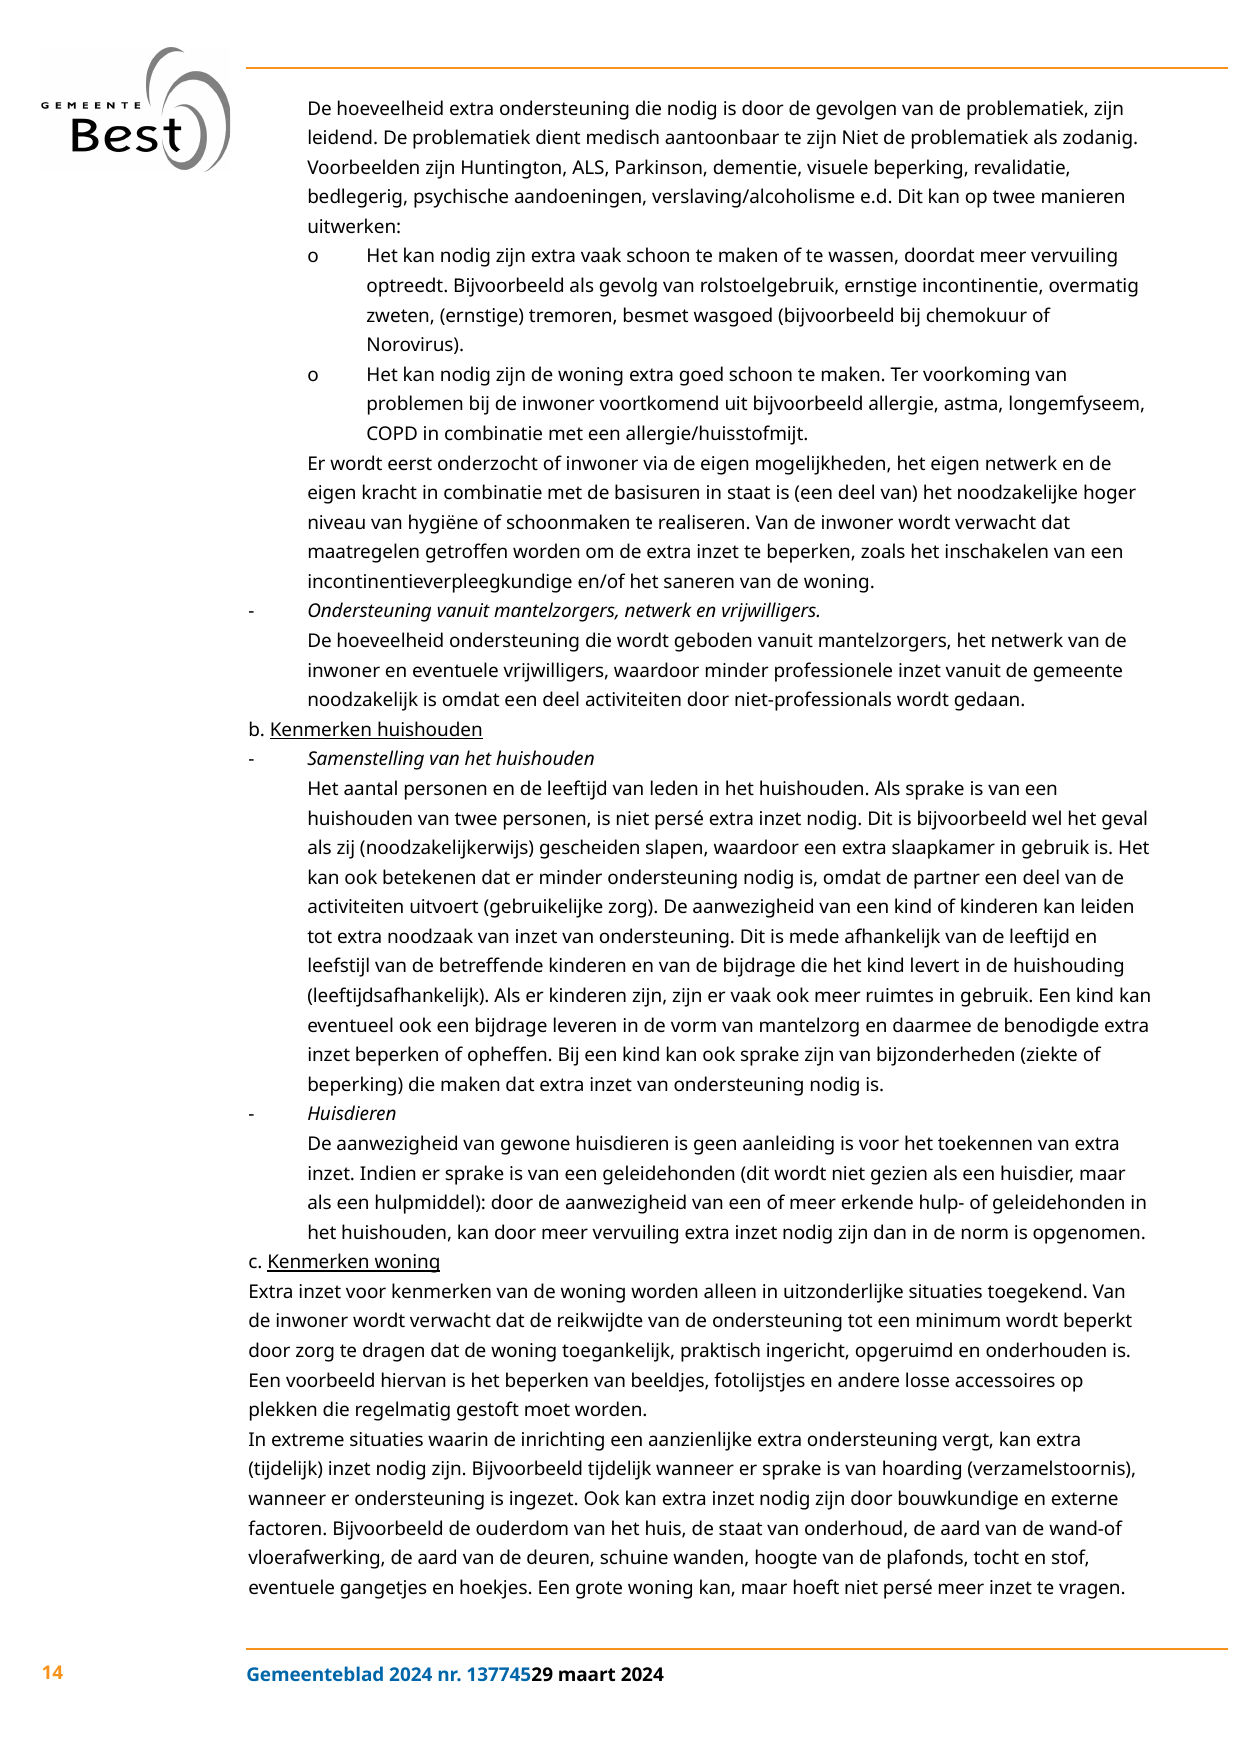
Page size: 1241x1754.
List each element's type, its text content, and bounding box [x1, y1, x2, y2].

list Er wordt eerst onderzocht of inwoner via de eigen mogelijkheden, het eigen netwerk en de eigen kracht in combinatie met de basisuren in staat is (een deel van) het noodzakelijke hoger niveau van hygiëne of schoonmaken te realiseren. Van de inwoner wordt verwacht dat maatregelen getroffen worden om de extra inzet te beperken, zoals het inschakelen van een incontinentieverpleegkundige en/of het saneren van de woning. [248, 450, 1152, 594]
text c. Kenmerken woning [248, 1248, 1152, 1274]
list Het kan nodig zijn extra vaak schoon te maken of te wassen, doordat meer vervuiling optreedt. Bijvoorbeeld als gevolg van rolstoelgebruik, ernstige incontinentie, overmatig zweten, (ernstige) tremoren, besmet wasgoed (bijvoorbeeld bij chemokuur of Norovirus). [307, 243, 1152, 357]
list De hoeveelheid extra ondersteuning die nodig is door de gevolgen van de problematiek, zijn leidend. De problematiek dient medisch aantoonbaar te zijn Niet de problematiek als zodanig. Voorbeelden zijn Huntington, ALS, Parkinson, dementie, visuele beperking, revalidatie, bedlegerig, psychische aandoeningen, verslaving/alcoholisme e.d. Dit kan op twee manieren uitwerken: [248, 95, 1152, 239]
text b. Kenmerken huishouden [248, 716, 1152, 742]
list De aanwezigheid van gewone huisdieren is geen aanleiding is voor het toekennen van extra inzet. Indien er sprake is van een geleidehonden (dit wordt niet gezien als een huisdier, maar als een hulpmiddel): door de aanwezigheid van een of meer erkende hulp- of geleidehonden in het huishouden, kan door meer vervuiling extra inzet nodig zijn dan in de norm is opgenomen. [248, 1130, 1152, 1245]
list Het aantal personen en de leeftijd van leden in het huishouden. Als sprake is van een huishouden van twee personen, is niet persé extra inzet nodig. Dit is bijvoorbeeld wel het geval als zij (noodzakelijkerwijs) gescheiden slapen, waardoor een extra slaapkamer in gebruik is. Het kan ook betekenen dat er minder ondersteuning nodig is, omdat de partner een deel van de activiteiten uitvoert (gebruikelijke zorg). De aanwezigheid van een kind of kinderen kan leiden tot extra noodzaak van inzet van ondersteuning. Dit is mede afhankelijk van de leeftijd en leefstijl van de betreffende kinderen en van de bijdrage die het kind levert in de huishouding (leeftijdsafhankelijk). Als er kinderen zijn, zijn er vaak ook meer ruimtes in gebruik. Een kind kan eventueel ook een bijdrage leveren in de vorm van mantelzorg en daarmee de benodigde extra inzet beperken of opheffen. Bij een kind kan ook sprake zijn van bijzonderheden (ziekte of beperking) die maken dat extra inzet van ondersteuning nodig is. [248, 775, 1152, 1097]
text Extra inzet voor kenmerken van de woning worden alleen in uitzonderlijke situaties toegekend. Van de inwoner wordt verwacht dat de reikwijdte van de ondersteuning tot een minimum wordt beperkt door zorg te dragen dat de woning toegankelijk, praktisch ingericht, opgeruimd en onderhouden is. Een voorbeeld hiervan is het beperken van beeldjes, fotolijstjes en andere losse accessoires op plekken die regelmatig gestoft moet worden. [248, 1278, 1152, 1422]
picture [41, 47, 231, 172]
text In extreme situaties waarin de inrichting een aanzienlijke extra ondersteuning vergt, kan extra (tijdelijk) inzet nodig zijn. Bijvoorbeeld tijdelijk wanneer er sprake is van hoarding (verzamelstoornis), wanneer er ondersteuning is ingezet. Ook kan extra inzet nodig zijn door bouwkundige en externe factoren. Bijvoorbeeld de ouderdom van het huis, de staat van onderhoud, de aard van de wand-of vloerafwerking, de aard van de deuren, schuine wanden, hoogte van de plafonds, tocht en stof, eventuele gangetjes en hoekjes. Een grote woning kan, maar hoeft niet persé meer inzet te vragen. [248, 1426, 1152, 1600]
list Ondersteuning vanuit mantelzorgers, netwerk en vrijwilligers. [248, 598, 1152, 623]
list Huisdieren [248, 1101, 1152, 1126]
list Het kan nodig zijn de woning extra goed schoon te maken. Ter voorkoming van problemen bij de inwoner voortkomend uit bijvoorbeeld allergie, astma, longemfyseem, COPD in combinatie met een allergie/huisstofmijt. [307, 361, 1152, 446]
list Samenstelling van het huishouden [248, 746, 1152, 771]
list De hoeveelheid ondersteuning die wordt geboden vanuit mantelzorgers, het netwerk van de inwoner en eventuele vrijwilligers, waardoor minder professionele inzet vanuit de gemeente noodzakelijk is omdat een deel activiteiten door niet-professionals wordt gedaan. [248, 627, 1152, 712]
